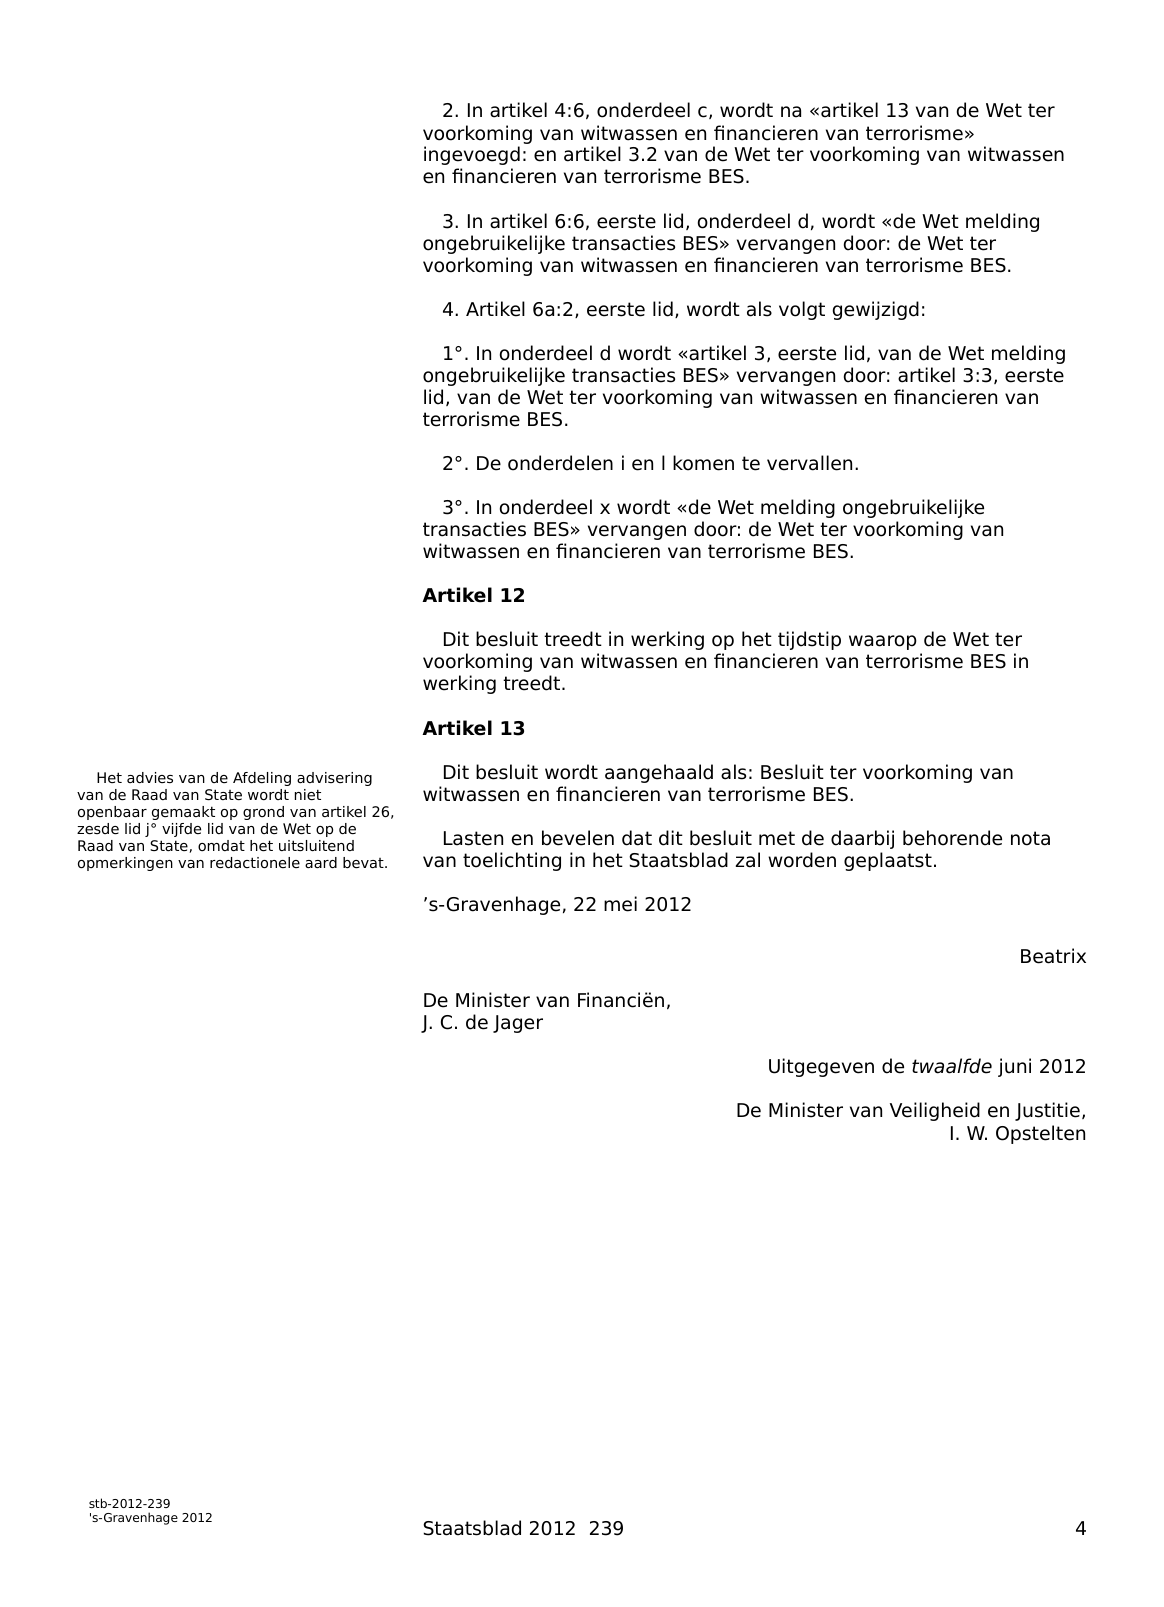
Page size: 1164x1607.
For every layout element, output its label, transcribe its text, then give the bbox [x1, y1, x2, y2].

text Het advies van de Afdeling advisering van de Raad van State wordt niet openbaar gemaakt op grond van artikel 26, zesde lid j° vijfde lid van de Wet op de Raad van State, omdat het uitsluitend opmerkingen van redactionele aard bevat. [77, 770, 396, 872]
text Dit besluit wordt aangehaald als: Besluit ter voorkoming van witwassen en financieren van terrorisme BES. [422, 762, 1087, 806]
text Beatrix [422, 946, 1087, 968]
text stb-2012-239 [88, 1497, 323, 1511]
text 3. In artikel 6:6, eerste lid, onderdeel d, wordt «de Wet melding ongebruikelijke transacties BES» vervangen door: de Wet ter voorkoming van witwassen en financieren van terrorisme BES. [422, 211, 1087, 276]
text Lasten en bevelen dat dit besluit met de daarbij behorende nota van toelichting in het Staatsblad zal worden geplaatst. [422, 828, 1087, 872]
text De Minister van Veiligheid en Justitie, I. W. Opstelten [422, 1100, 1087, 1144]
text 2°. De onderdelen i en l komen te vervallen. [422, 453, 1087, 475]
text Uitgegeven de twaalfde juni 2012 [422, 1056, 1087, 1078]
text 's-Gravenhage 2012 [88, 1511, 323, 1525]
text De Minister van Financiën, J. C. de Jager [422, 990, 1087, 1034]
text 4. Artikel 6a:2, eerste lid, wordt als volgt gewijzigd: [422, 299, 1087, 321]
text ’s-Gravenhage, 22 mei 2012 [422, 894, 1087, 916]
text 1°. In onderdeel d wordt «artikel 3, eerste lid, van de Wet melding ongebruikelijke transacties BES» vervangen door: artikel 3:3, eerste lid, van de Wet ter voorkoming van witwassen en financieren van terrorisme BES. [422, 343, 1087, 431]
text 3°. In onderdeel x wordt «de Wet melding ongebruikelijke transacties BES» vervangen door: de Wet ter voorkoming van witwassen en financieren van terrorisme BES. [422, 497, 1087, 563]
text Dit besluit treedt in werking op het tijdstip waarop de Wet ter voorkoming van witwassen en financieren van terrorisme BES in werking treedt. [422, 629, 1087, 695]
text 2. In artikel 4:6, onderdeel c, wordt na «artikel 13 van de Wet ter voorkoming van witwassen en financieren van terrorisme» ingevoegd: en artikel 3.2 van de Wet ter voorkoming van witwassen en financieren van terrorisme BES. [422, 100, 1087, 188]
subtitle Artikel 12 [422, 585, 1087, 607]
subtitle Artikel 13 [422, 717, 1087, 739]
